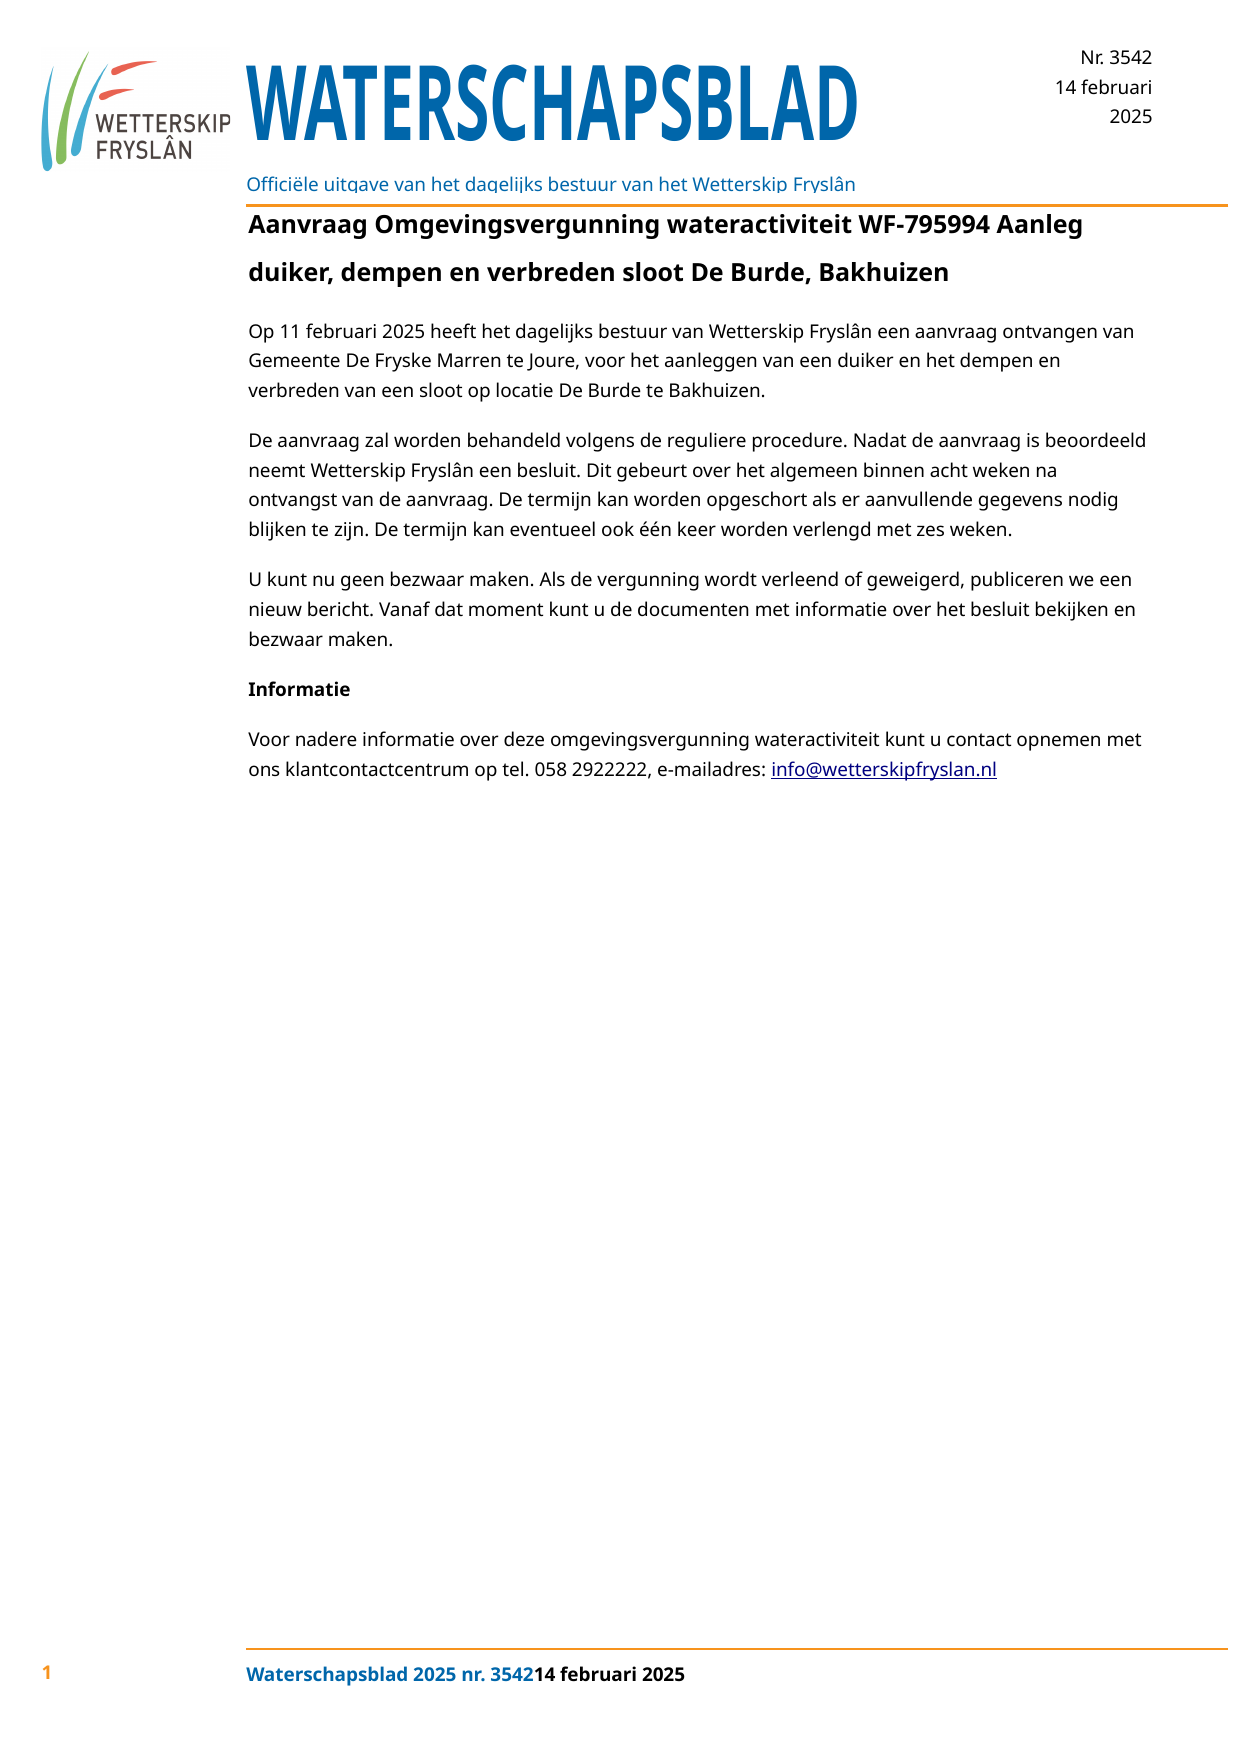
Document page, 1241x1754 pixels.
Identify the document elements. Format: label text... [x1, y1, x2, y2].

text U kunt nu geen bezwaar maken. Als de vergunning wordt verleend of geweigerd, publiceren we een nieuw bericht. Vanaf dat moment kunt u de documenten met informatie over het besluit bekijken en bezwaar maken. [248, 567, 1152, 652]
text De aanvraag zal worden behandeld volgens de reguliere procedure. Nadat de aanvraag is beoordeeld neemt Wetterskip Fryslân een besluit. Dit gebeurt over het algemeen binnen acht weken na ontvangst van de aanvraag. De termijn kan worden opgeschort als er aanvullende gegevens nodig blijken te zijn. De termijn kan eventueel ook één keer worden verlengd met zes weken. [248, 427, 1152, 542]
text Voor nadere informatie over deze omgevingsvergunning wateractiviteit kunt u contact opnemen met ons klantcontactcentrum op tel. 058 2922222, e-mailadres: info@wetterskipfryslan.nl [248, 727, 1152, 782]
text Informatie [248, 676, 1152, 702]
text Op 11 februari 2025 heeft het dagelijks bestuur van Wetterskip Fryslân een aanvraag ontvangen van Gemeente De Fryske Marren te Joure, voor het aanleggen van een duiker en het dempen en verbreden van een sloot op locatie De Burde te Bakhuizen. [248, 318, 1152, 403]
picture [41, 47, 231, 172]
text Aanvraag Omgevingsvergunning wateractiviteit WF-795994 Aanleg duiker, dempen en verbreden sloot De Burde, Bakhuizen [248, 207, 1152, 288]
